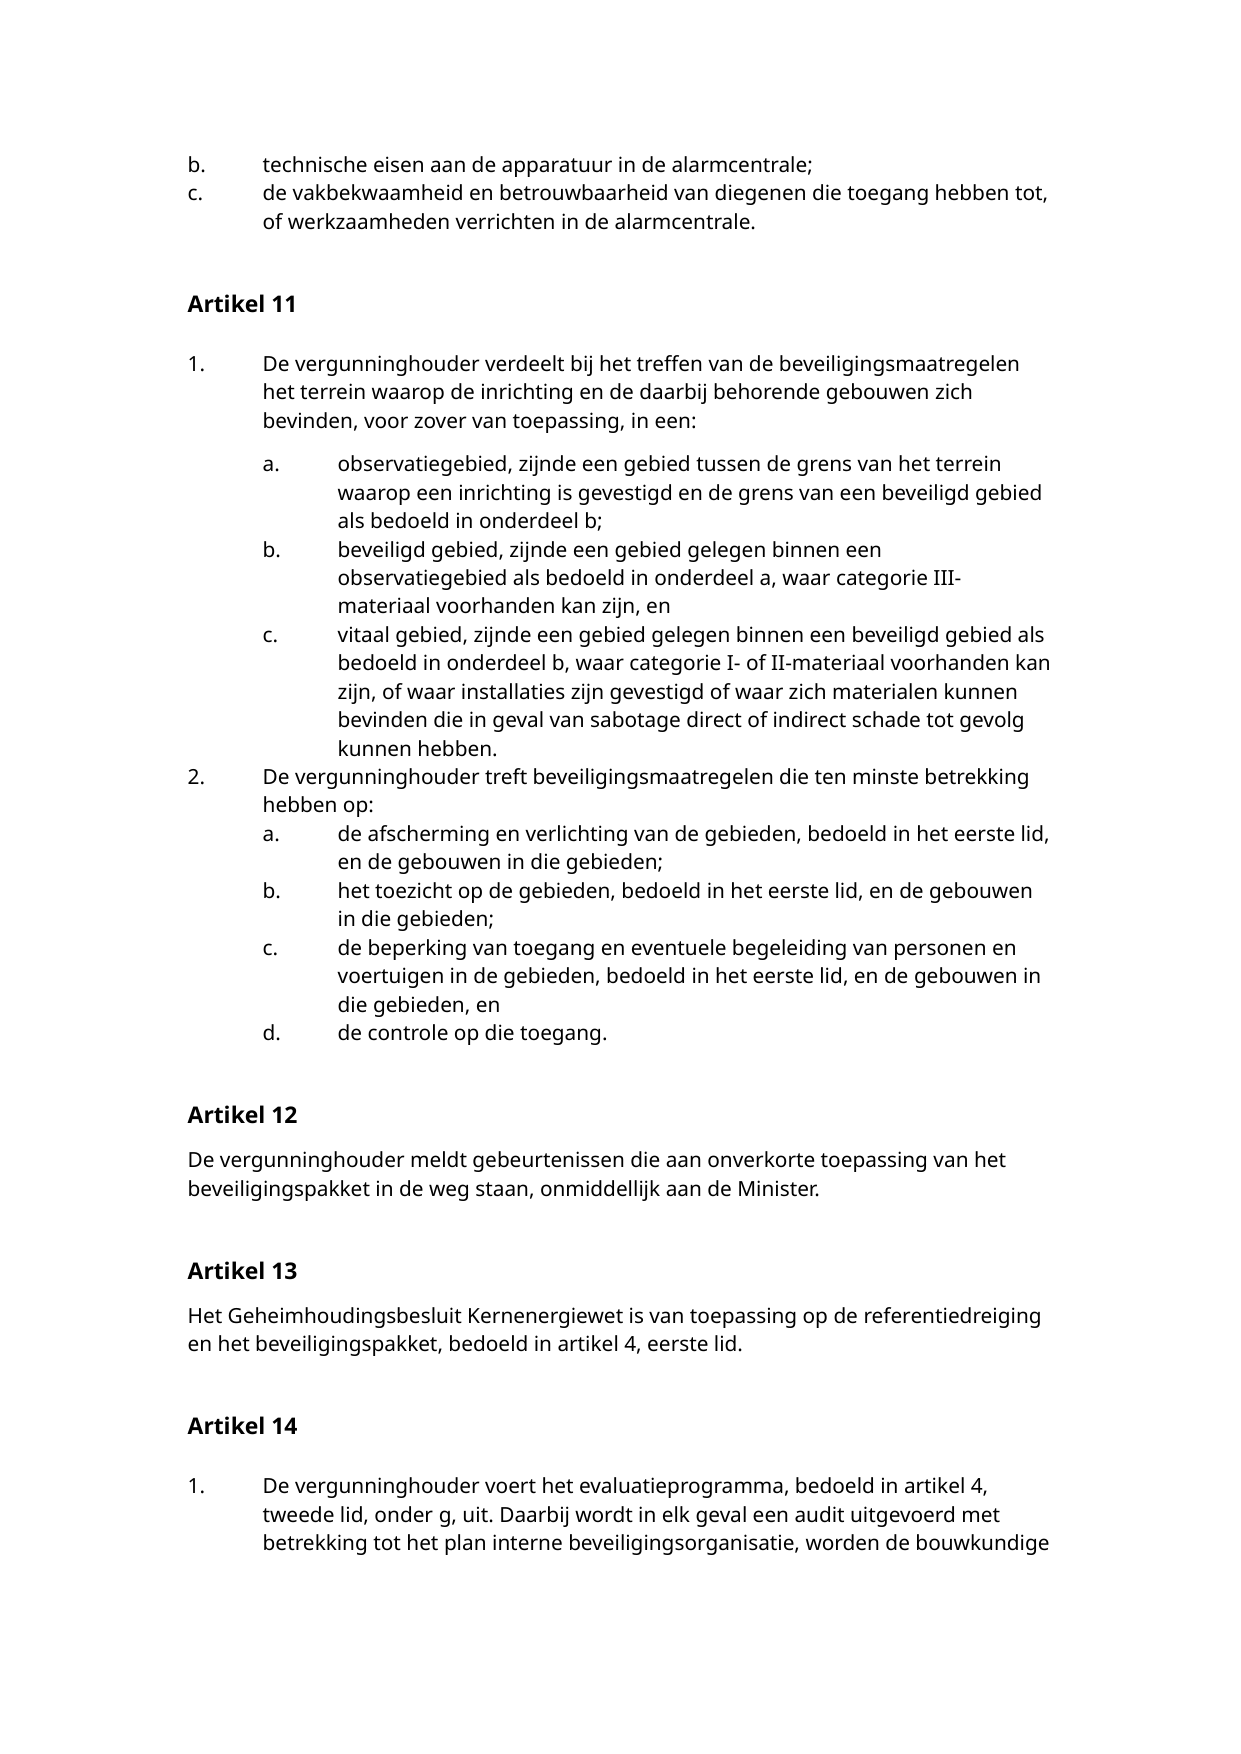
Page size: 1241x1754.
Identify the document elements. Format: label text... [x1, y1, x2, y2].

subtitle Artikel 13 [187, 1255, 1053, 1286]
text De vergunninghouder meldt gebeurtenissen die aan onverkorte toepassing van het beveiligingspakket in de weg staan, onmiddellijk aan de Minister. [187, 1145, 1053, 1202]
subtitle Artikel 14 [187, 1410, 1053, 1442]
subtitle Artikel 11 [187, 288, 1053, 319]
list de afscherming en verlichting van de gebieden, bedoeld in het eerste lid, en de gebouwen in die gebieden; [262, 819, 1053, 876]
list de beperking van toegang en eventuele begeleiding van personen en voertuigen in de gebieden, bedoeld in het eerste lid, en de gebouwen in die gebieden, en [262, 933, 1053, 1018]
list De vergunninghouder treft beveiligingsmaatregelen die ten minste betrekking hebben op: [187, 762, 1053, 819]
text Het Geheimhoudingsbesluit Kernenergiewet is van toepassing op de referentiedreiging en het beveiligingspakket, bedoeld in artikel 4, eerste lid. [187, 1301, 1053, 1358]
list het toezicht op de gebieden, bedoeld in het eerste lid, en de gebouwen in die gebieden; [262, 876, 1053, 933]
subtitle Artikel 12 [187, 1099, 1053, 1130]
list observatiegebied, zijnde een gebied tussen de grens van het terrein waarop een inrichting is gevestigd en de grens van een beveiligd gebied als bedoeld in onderdeel b; [262, 449, 1053, 535]
list vitaal gebied, zijnde een gebied gelegen binnen een beveiligd gebied als bedoeld in onderdeel b, waar categorie I- of II-materiaal voorhanden kan zijn, of waar installaties zijn gevestigd of waar zich materialen kunnen bevinden die in geval van sabotage direct of indirect schade tot gevolg kunnen hebben. [262, 620, 1053, 762]
list De vergunninghouder verdeelt bij het treffen van de beveiligingsmaatregelen het terrein waarop de inrichting en de daarbij behorende gebouwen zich bevinden, voor zover van toepassing, in een: [187, 349, 1053, 434]
list de vakbekwaamheid en betrouwbaarheid van diegenen die toegang hebben tot, of werkzaamheden verrichten in de alarmcentrale. [187, 178, 1053, 235]
list de controle op die toegang. [262, 1018, 1053, 1047]
list beveiligd gebied, zijnde een gebied gelegen binnen een observatiegebied als bedoeld in onderdeel a, waar categorie III-materiaal voorhanden kan zijn, en [262, 535, 1053, 620]
list De vergunninghouder voert het evaluatieprogramma, bedoeld in artikel 4, tweede lid, onder g, uit. Daarbij wordt in elk geval een audit uitgevoerd met betrekking tot het plan interne beveiligingsorganisatie, worden de bouwkundige [187, 1472, 1053, 1557]
list technische eisen aan de apparatuur in de alarmcentrale; [187, 150, 1053, 178]
